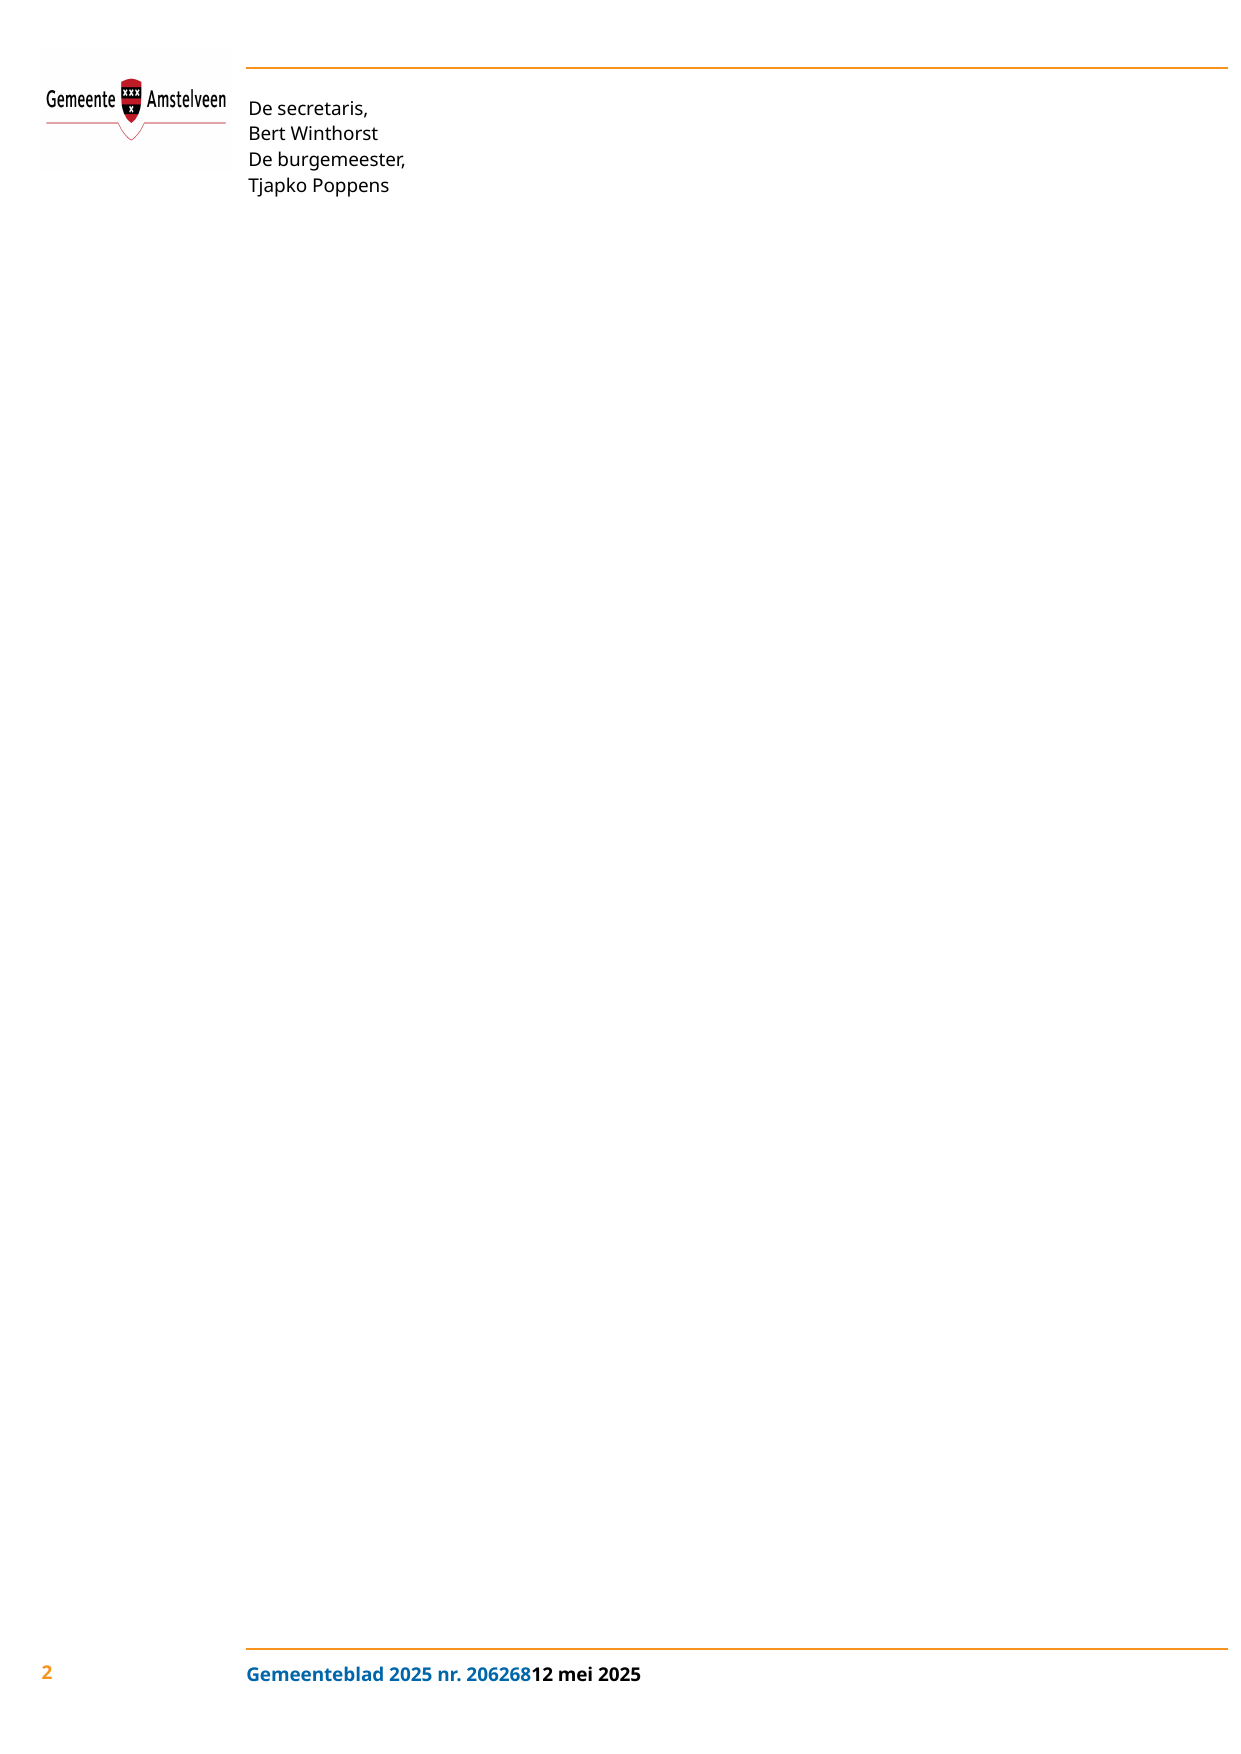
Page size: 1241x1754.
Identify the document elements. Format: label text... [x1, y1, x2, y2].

text De burgemeester, [248, 146, 1152, 172]
picture [41, 47, 231, 172]
text Tjapko Poppens [248, 172, 1152, 198]
text De secretaris, [248, 95, 1152, 121]
text Bert Winthorst [248, 121, 1152, 146]
